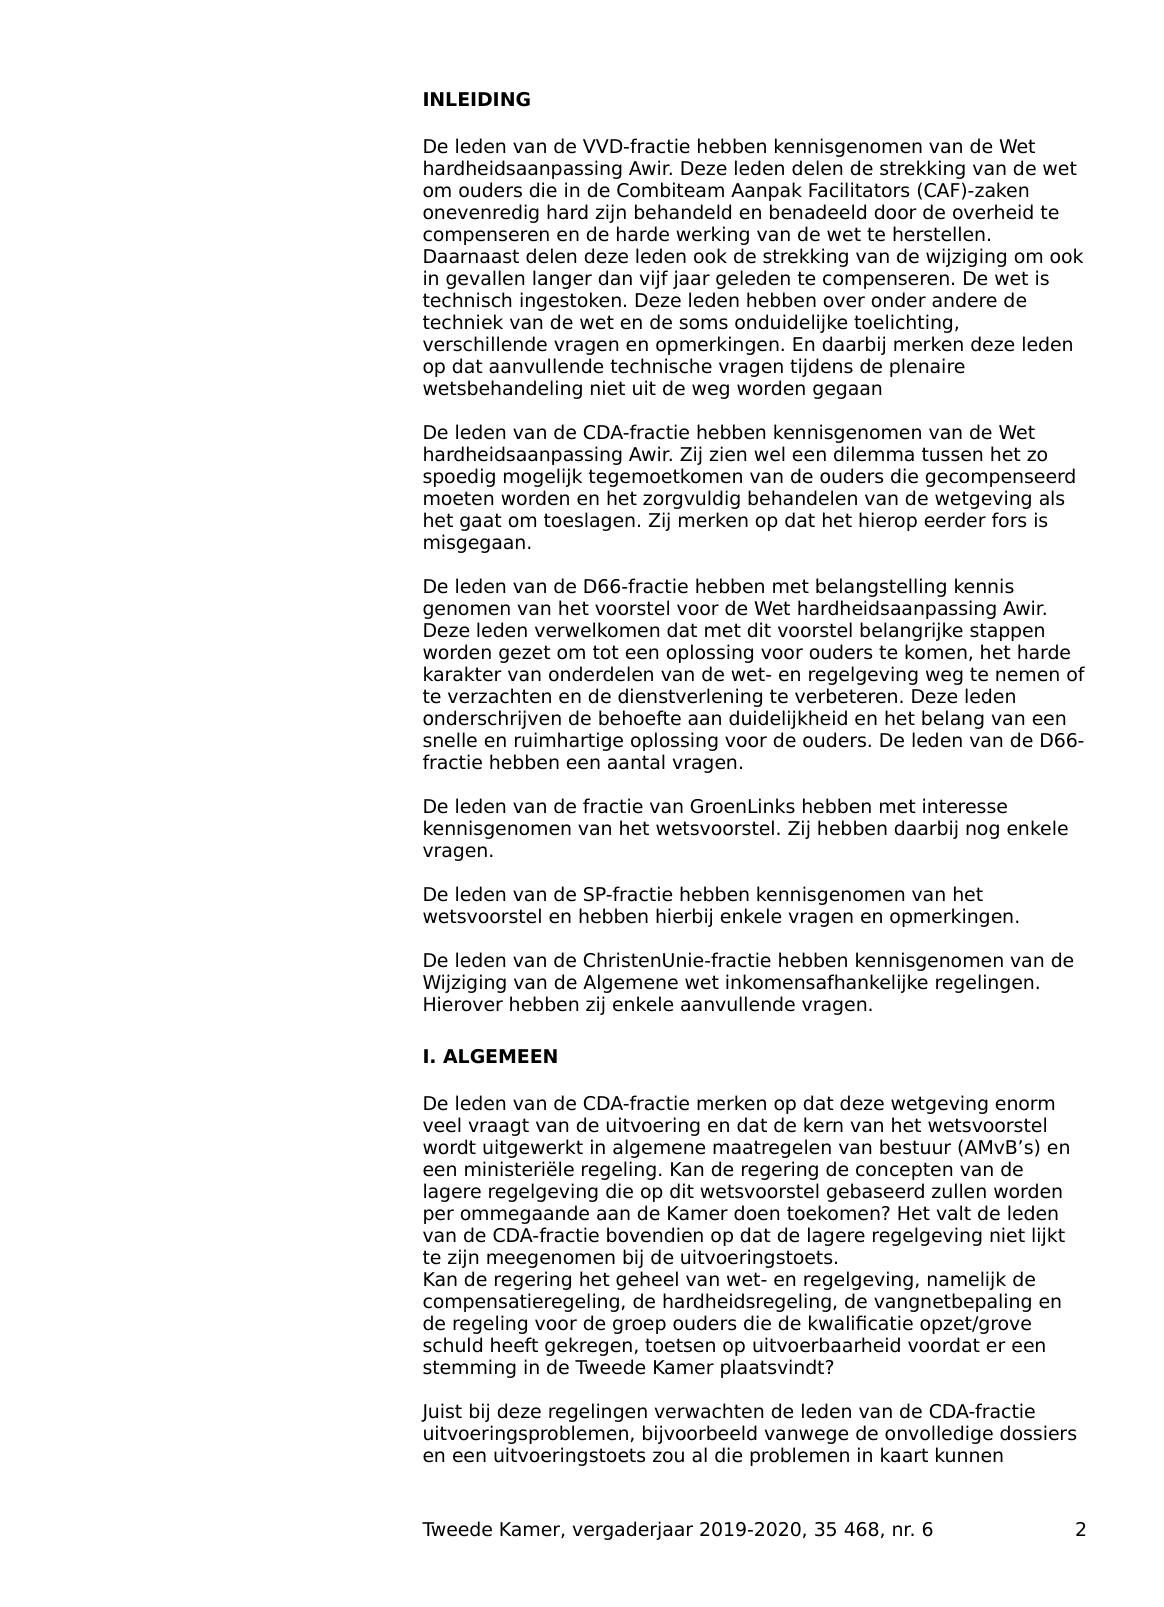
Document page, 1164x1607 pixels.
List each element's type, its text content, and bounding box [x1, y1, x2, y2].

text De leden van de VVD-fractie hebben kennisgenomen van de Wet hardheidsaanpassing Awir. Deze leden delen de strekking van de wet om ouders die in de Combiteam Aanpak Facilitators (CAF)-zaken onevenredig hard zijn behandeld en benadeeld door de overheid te compenseren en de harde werking van de wet te herstellen. Daarnaast delen deze leden ook de strekking van de wijziging om ook in gevallen langer dan vijf jaar geleden te compenseren. De wet is technisch ingestoken. Deze leden hebben over onder andere de techniek van de wet en de soms onduidelijke toelichting, verschillende vragen en opmerkingen. En daarbij merken deze leden op dat aanvullende technische vragen tijdens de plenaire wetsbehandeling niet uit de weg worden gegaan [422, 136, 1087, 400]
subtitle I. ALGEMEEN [422, 1046, 1087, 1068]
text De leden van de D66-fractie hebben met belangstelling kennis genomen van het voorstel voor de Wet hardheidsaanpassing Awir. Deze leden verwelkomen dat met dit voorstel belangrijke stappen worden gezet om tot een oplossing voor ouders te komen, het harde karakter van onderdelen van de wet- en regelgeving weg te nemen of te verzachten en de dienstverlening te verbeteren. Deze leden onderschrijven de behoefte aan duidelijkheid en het belang van een snelle en ruimhartige oplossing voor de ouders. De leden van de D66-fractie hebben een aantal vragen. [422, 576, 1087, 774]
text De leden van de fractie van GroenLinks hebben met interesse kennisgenomen van het wetsvoorstel. Zij hebben daarbij nog enkele vragen. [422, 796, 1087, 862]
text Kan de regering het geheel van wet- en regelgeving, namelijk de compensatieregeling, de hardheidsregeling, de vangnetbepaling en de regeling voor de groep ouders die de kwalificatie opzet/grove schuld heeft gekregen, toetsen op uitvoerbaarheid voordat er een stemming in de Tweede Kamer plaatsvindt? [422, 1269, 1087, 1379]
subtitle INLEIDING [422, 89, 1087, 111]
text De leden van de CDA-fractie merken op dat deze wetgeving enorm veel vraagt van de uitvoering en dat de kern van het wetsvoorstel wordt uitgewerkt in algemene maatregelen van bestuur (AMvB’s) en een ministeriële regeling. Kan de regering de concepten van de lagere regelgeving die op dit wetsvoorstel gebaseerd zullen worden per ommegaande aan de Kamer doen toekomen? Het valt de leden van de CDA-fractie bovendien op dat de lagere regelgeving niet lijkt te zijn meegenomen bij de uitvoeringstoets. [422, 1093, 1087, 1269]
text Juist bij deze regelingen verwachten de leden van de CDA-fractie uitvoeringsproblemen, bijvoorbeeld vanwege de onvolledige dossiers en een uitvoeringstoets zou al die problemen in kaart kunnen [422, 1401, 1087, 1467]
text De leden van de ChristenUnie-fractie hebben kennisgenomen van de Wijziging van de Algemene wet inkomensafhankelijke regelingen. Hierover hebben zij enkele aanvullende vragen. [422, 950, 1087, 1016]
text De leden van de SP-fractie hebben kennisgenomen van het wetsvoorstel en hebben hierbij enkele vragen en opmerkingen. [422, 884, 1087, 928]
text De leden van de CDA-fractie hebben kennisgenomen van de Wet hardheidsaanpassing Awir. Zij zien wel een dilemma tussen het zo spoedig mogelijk tegemoetkomen van de ouders die gecompenseerd moeten worden en het zorgvuldig behandelen van de wetgeving als het gaat om toeslagen. Zij merken op dat het hierop eerder fors is misgegaan. [422, 422, 1087, 554]
